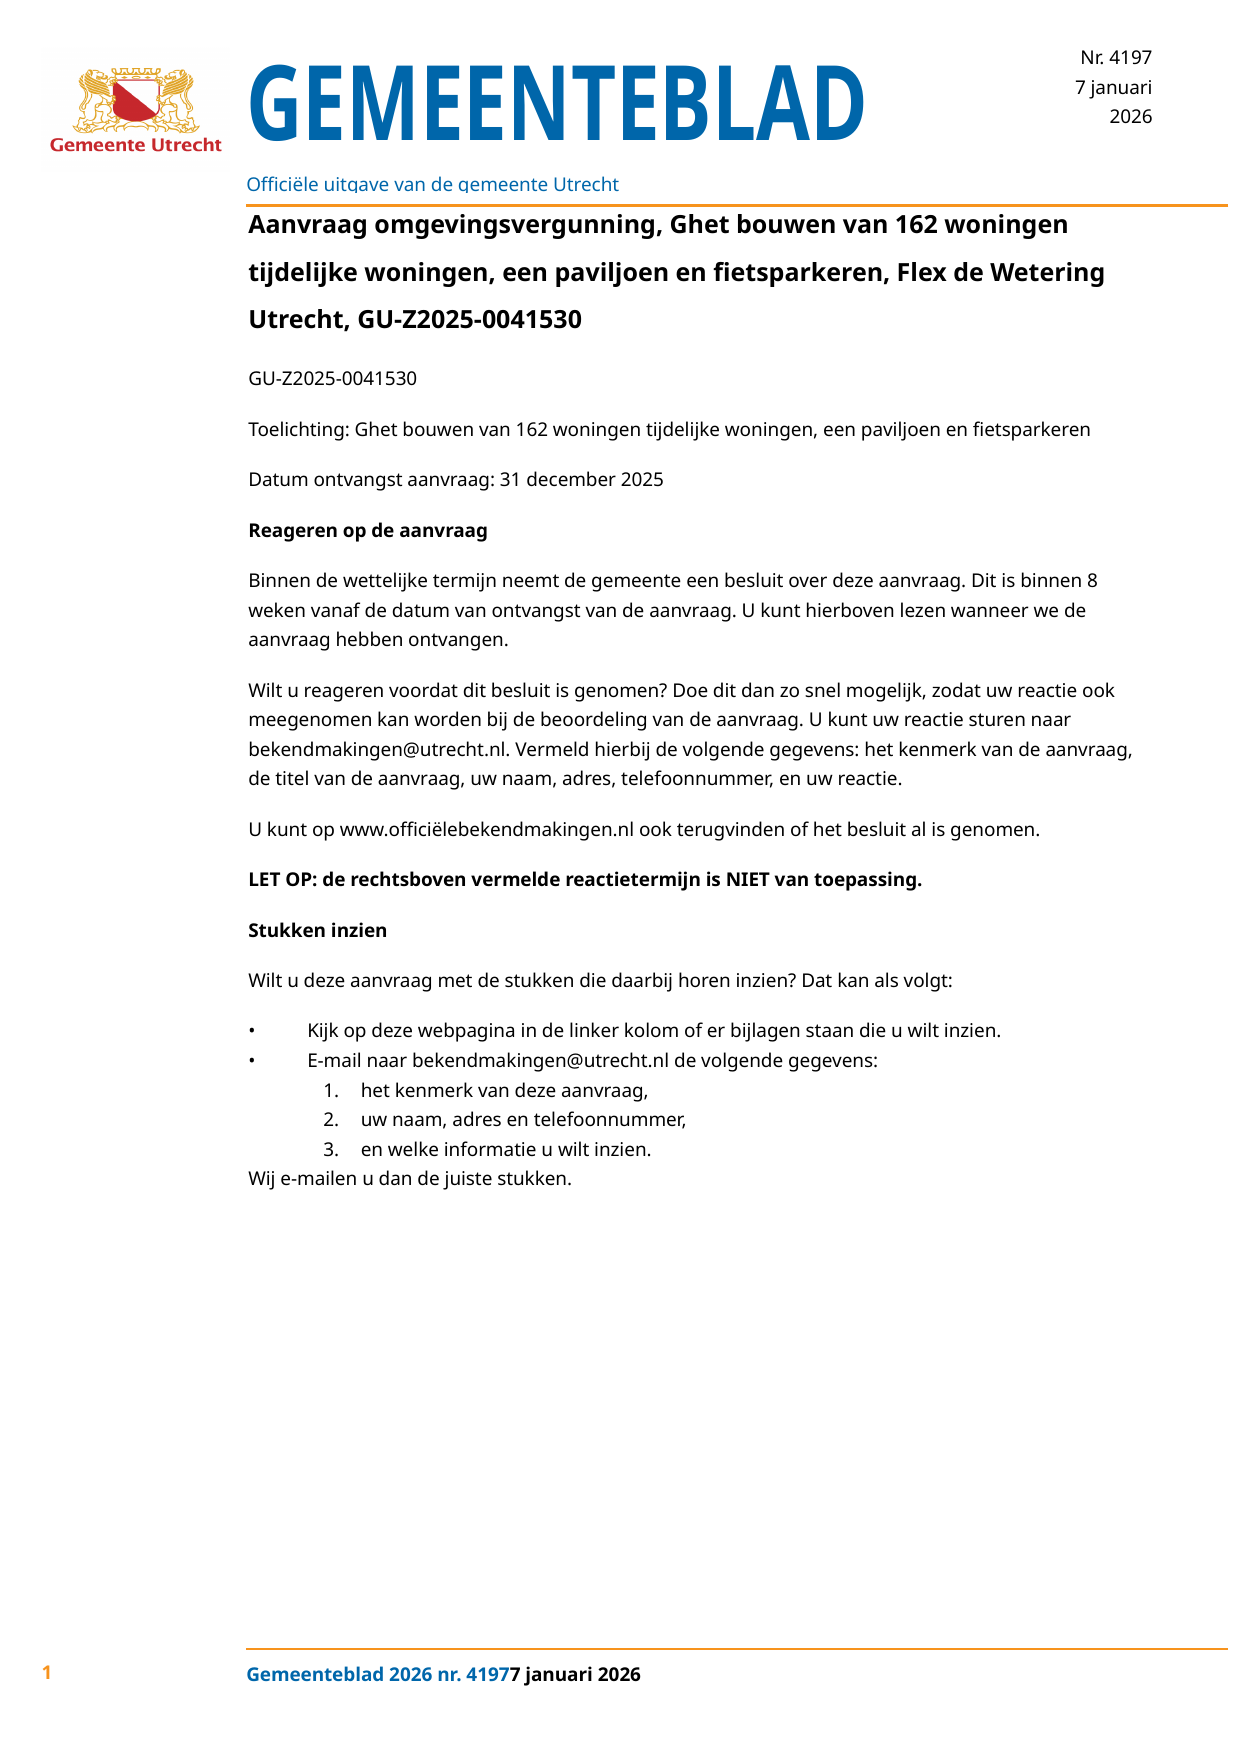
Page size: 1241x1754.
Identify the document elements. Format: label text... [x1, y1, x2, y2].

list het kenmerk van deze aanvraag, [323, 1077, 1152, 1102]
text GU-Z2025-0041530 [248, 366, 1152, 391]
list en welke informatie u wilt inzien. [323, 1136, 1152, 1162]
text Wilt u reageren voordat dit besluit is genomen? Doe dit dan zo snel mogelijk, zodat uw reactie ook meegenomen kan worden bij de beoordeling van de aanvraag. U kunt uw reactie sturen naar bekendmakingen@utrecht.nl. Vermeld hierbij de volgende gegevens: het kenmerk van de aanvraag, de titel van de aanvraag, uw naam, adres, telefoonnummer, en uw reactie. [248, 677, 1152, 791]
text Stukken inzien [248, 917, 1152, 942]
text Aanvraag omgevingsvergunning, Ghet bouwen van 162 woningen tijdelijke woningen, een paviljoen en fietsparkeren, Flex de Wetering Utrecht, GU-Z2025-0041530 [248, 207, 1152, 336]
text Binnen de wettelijke termijn neemt de gemeente een besluit over deze aanvraag. Dit is binnen 8 weken vanaf de datum van ontvangst van de aanvraag. U kunt hierboven lezen wanneer we de aanvraag hebben ontvangen. [248, 567, 1152, 652]
text Wilt u deze aanvraag met de stukken die daarbij horen inzien? Dat kan als volgt: [248, 967, 1152, 993]
picture [41, 47, 231, 172]
text U kunt op www.officiëlebekendmakingen.nl ook terugvinden of het besluit al is genomen. [248, 816, 1152, 842]
list E-mail naar bekendmakingen@utrecht.nl de volgende gegevens: [248, 1047, 1152, 1073]
text Reageren op de aanvraag [248, 517, 1152, 542]
text Toelichting: Ghet bouwen van 162 woningen tijdelijke woningen, een paviljoen en fietsparkeren [248, 416, 1152, 442]
text LET OP: de rechtsboven vermelde reactietermijn is NIET van toepassing. [248, 866, 1152, 892]
text Wij e-mailen u dan de juiste stukken. [248, 1166, 1152, 1191]
list uw naam, adres en telefoonnummer, [323, 1106, 1152, 1132]
list Kijk op deze webpagina in de linker kolom of er bijlagen staan die u wilt inzien. [248, 1018, 1152, 1043]
text Datum ontvangst aanvraag: 31 december 2025 [248, 466, 1152, 492]
